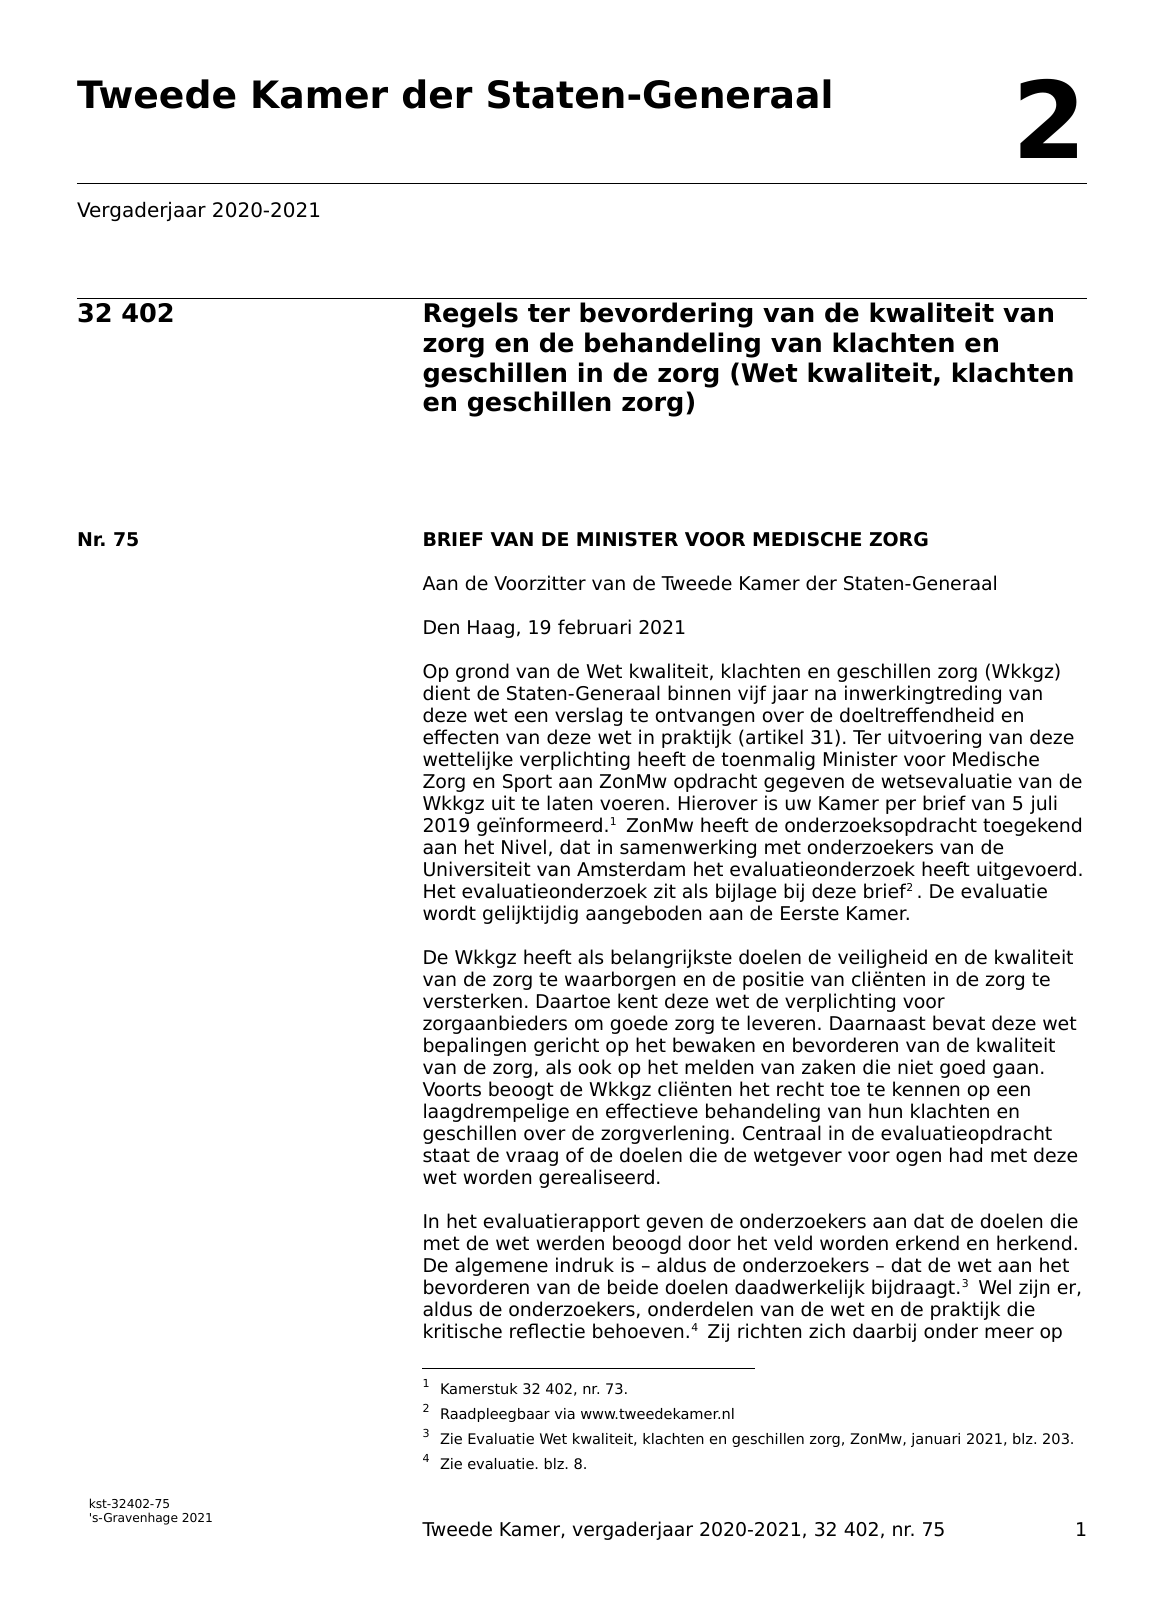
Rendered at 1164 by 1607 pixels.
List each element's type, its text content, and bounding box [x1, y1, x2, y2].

table_cell Vergaderjaar 2020-2021 [77, 184, 1087, 298]
text Den Haag, 19 februari 2021 [422, 617, 1087, 639]
text Kamerstuk 32 402, nr. 73. [422, 1377, 1087, 1399]
table_header 2 [886, 59, 1087, 183]
text In het evaluatierapport geven de onderzoekers aan dat de doelen die met de wet werden beoogd door het veld worden erkend en herkend. De algemene indruk is – aldus de onderzoekers – dat de wet aan het bevorderen van de beide doelen daadwerkelijk bijdraagt. Wel zijn er, aldus de onderzoekers, onderdelen van de wet en de praktijk die kritische reflectie behoeven. Zij richten zich daarbij onder meer op [422, 1211, 1087, 1343]
text Zie Evaluatie Wet kwaliteit, klachten en geschillen zorg, ZonMw, januari 2021, blz. 203. [422, 1427, 1087, 1449]
text Zie evaluatie. blz. 8. [422, 1452, 1087, 1474]
text De Wkkgz heeft als belangrijkste doelen de veiligheid en de kwaliteit van de zorg te waarborgen en de positie van cliënten in de zorg te versterken. Daartoe kent deze wet de verplichting voor zorgaanbieders om goede zorg te leveren. Daarnaast bevat deze wet bepalingen gericht op het bewaken en bevorderen van de kwaliteit van de zorg, als ook op het melden van zaken die niet goed gaan. Voorts beoogt de Wkkgz cliënten het recht toe te kennen op een laagdrempelige en effectieve behandeling van hun klachten en geschillen over de zorgverlening. Centraal in de evaluatieopdracht staat de vraag of de doelen die de wetgever voor ogen had met deze wet worden gerealiseerd. [422, 947, 1087, 1189]
text Raadpleegbaar via www.tweedekamer.nl [422, 1402, 1087, 1424]
table_header Tweede Kamer der Staten-Generaal [77, 59, 886, 183]
text Aan de Voorzitter van de Tweede Kamer der Staten-Generaal [422, 573, 1087, 595]
subtitle Nr. 75 BRIEF VAN DE MINISTER VOOR MEDISCHE ZORG [77, 529, 1087, 551]
text kst-32402-75 [88, 1497, 323, 1511]
subtitle 32 402 Regels ter bevordering van de kwaliteit van zorg en de behandeling van klachten en geschillen in de zorg (Wet kwaliteit, klachten en geschillen zorg) [77, 299, 1087, 418]
text Op grond van de Wet kwaliteit, klachten en geschillen zorg (Wkkgz) dient de Staten-Generaal binnen vijf jaar na inwerkingtreding van deze wet een verslag te ontvangen over de doeltreffendheid en effecten van deze wet in praktijk (artikel 31). Ter uitvoering van deze wettelijke verplichting heeft de toenmalig Minister voor Medische Zorg en Sport aan ZonMw opdracht gegeven de wetsevaluatie van de Wkkgz uit te laten voeren. Hierover is uw Kamer per brief van 5 juli 2019 geïnformeerd. ZonMw heeft de onderzoeksopdracht toegekend aan het Nivel, dat in samenwerking met onderzoekers van de Universiteit van Amsterdam het evaluatieonderzoek heeft uitgevoerd. Het evaluatieonderzoek zit als bijlage bij deze brief. De evaluatie wordt gelijktijdig aangeboden aan de Eerste Kamer. [422, 661, 1087, 925]
text 's-Gravenhage 2021 [88, 1511, 323, 1525]
